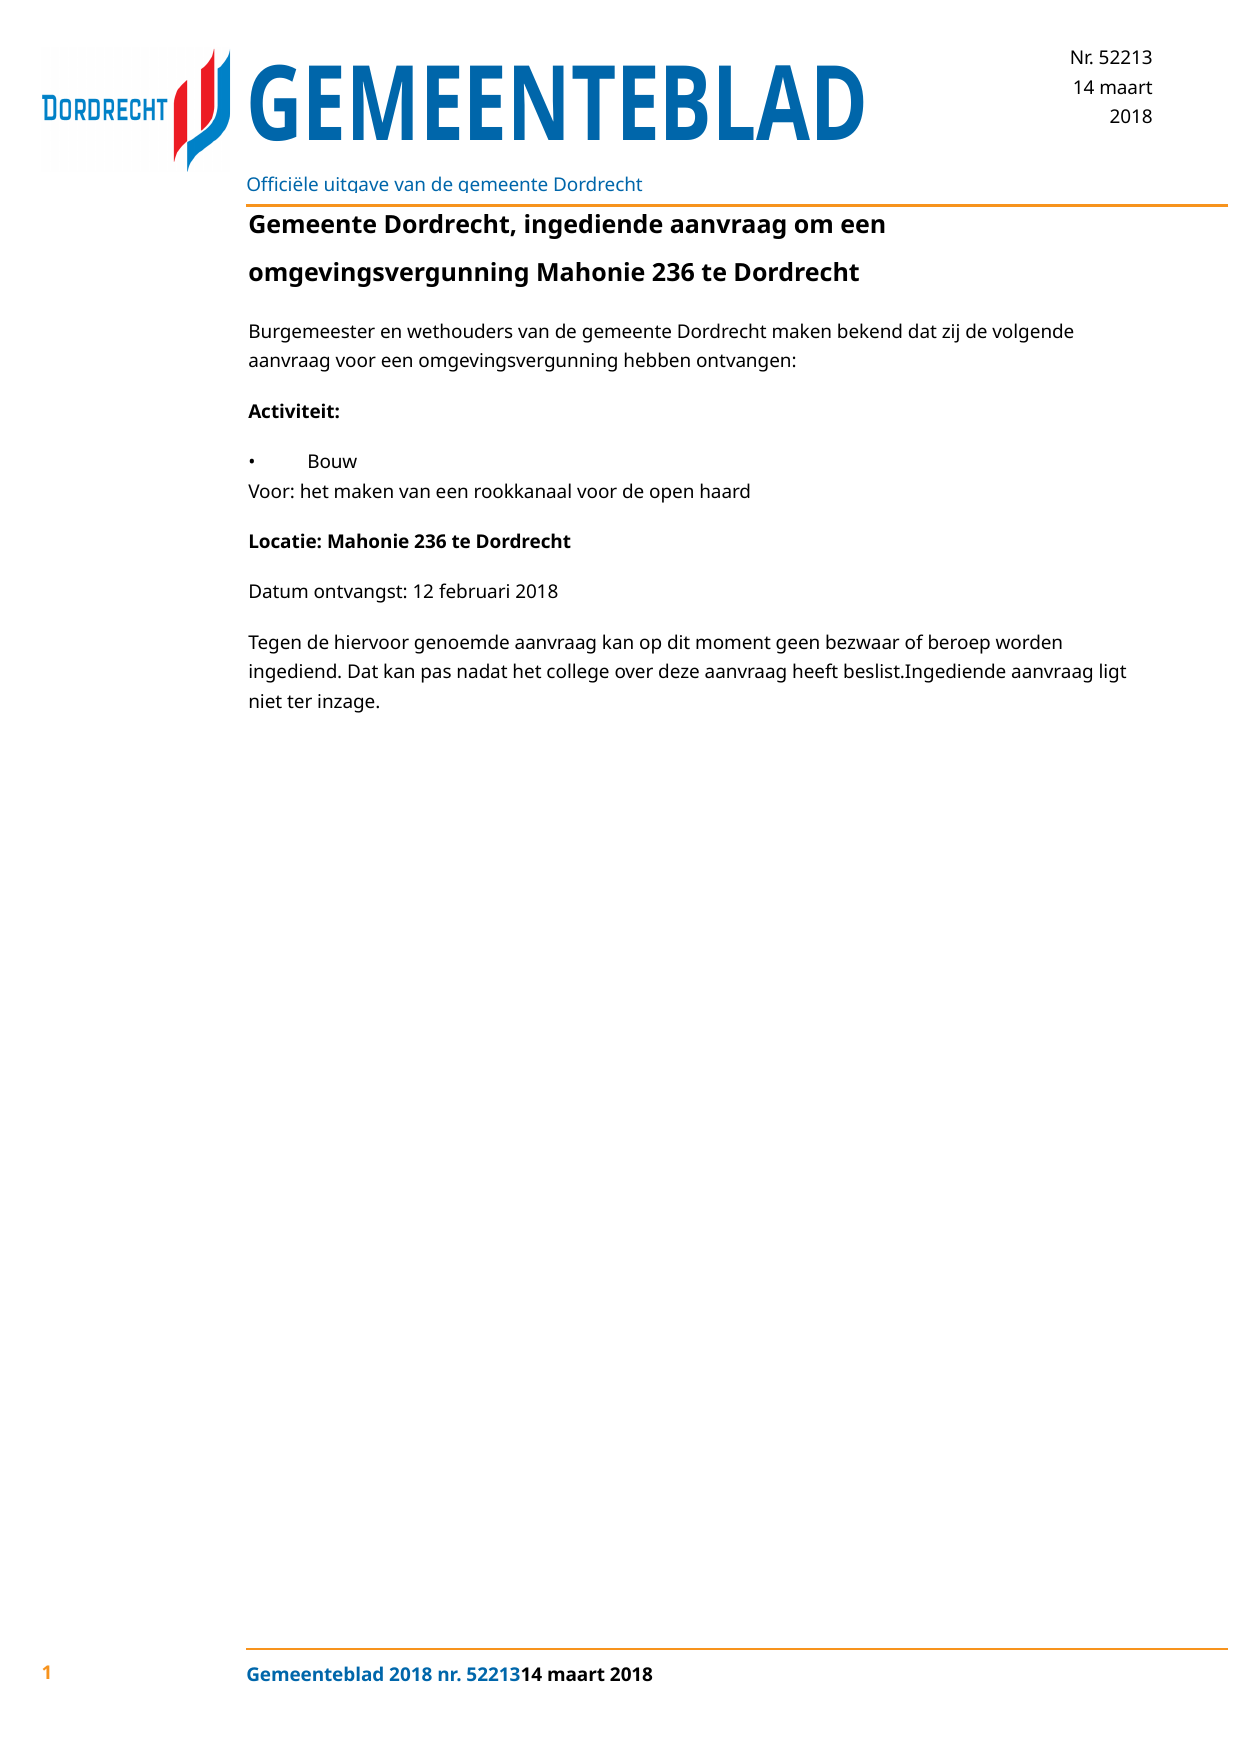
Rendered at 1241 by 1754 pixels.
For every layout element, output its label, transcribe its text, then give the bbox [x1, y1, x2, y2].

text Tegen de hiervoor genoemde aanvraag kan op dit moment geen bezwaar of beroep worden ingediend. Dat kan pas nadat het college over deze aanvraag heeft beslist.Ingediende aanvraag ligt niet ter inzage. [248, 629, 1152, 714]
text Burgemeester en wethouders van de gemeente Dordrecht maken bekend dat zij de volgende aanvraag voor een omgevingsvergunning hebben ontvangen: [248, 318, 1152, 373]
list Bouw [248, 448, 1152, 474]
picture [41, 47, 231, 172]
text Activiteit: [248, 398, 1152, 424]
text Locatie: Mahonie 236 te Dordrecht [248, 528, 1152, 554]
text Datum ontvangst: 12 februari 2018 [248, 579, 1152, 604]
text Voor: het maken van een rookkanaal voor de open haard [248, 478, 1152, 504]
text Gemeente Dordrecht, ingediende aanvraag om een omgevingsvergunning Mahonie 236 te Dordrecht [248, 207, 1152, 288]
